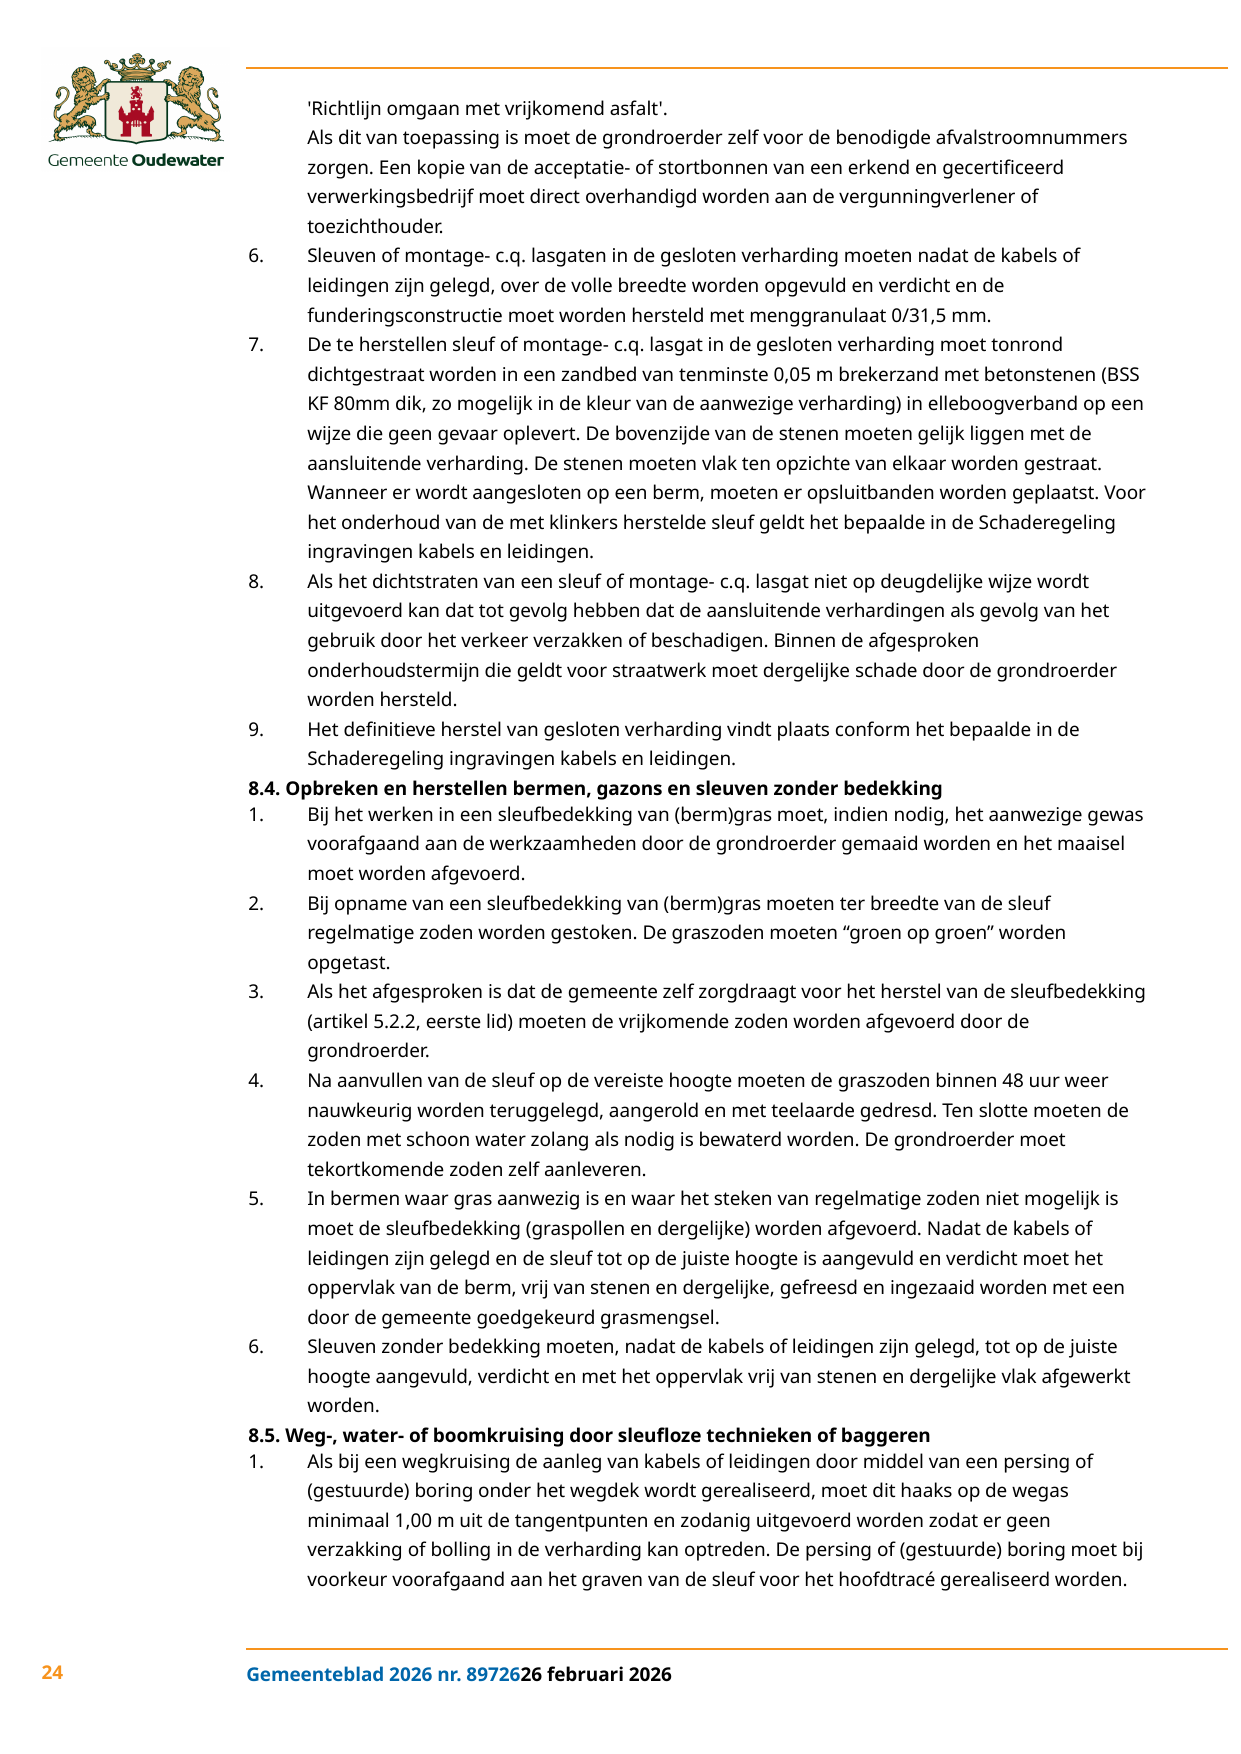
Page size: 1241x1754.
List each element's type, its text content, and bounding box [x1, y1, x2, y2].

list In bermen waar gras aanwezig is en waar het steken van regelmatige zoden niet mogelijk is moet de sleufbedekking (graspollen en dergelijke) worden afgevoerd. Nadat de kabels of leidingen zijn gelegd en de sleuf tot op de juiste hoogte is aangevuld en verdicht moet het oppervlak van de berm, vrij van stenen en dergelijke, gefreesd en ingezaaid worden met een door de gemeente goedgekeurd grasmengsel. [248, 1186, 1152, 1329]
list Na aanvullen van de sleuf op de vereiste hoogte moeten de graszoden binnen 48 uur weer nauwkeurig worden teruggelegd, aangerold en met teelaarde gedresd. Ten slotte moeten de zoden met schoon water zolang als nodig is bewaterd worden. De grondroerder moet tekortkomende zoden zelf aanleveren. [248, 1067, 1152, 1182]
list Sleuven of montage- c.q. lasgaten in de gesloten verharding moeten nadat de kabels of leidingen zijn gelegd, over de volle breedte worden opgevuld en verdicht en de funderingsconstructie moet worden hersteld met menggranulaat 0/31,5 mm. [248, 243, 1152, 328]
list 'Richtlijn omgaan met vrijkomend asfalt'. [248, 95, 1152, 121]
list Als het afgesproken is dat de gemeente zelf zorgdraagt voor het herstel van de sleufbedekking (artikel 5.2.2, eerste lid) moeten de vrijkomende zoden worden afgevoerd door de grondroerder. [248, 978, 1152, 1063]
list Bij het werken in een sleufbedekking van (berm)gras moet, indien nodig, het aanwezige gewas voorafgaand aan de werkzaamheden door de grondroerder gemaaid worden en het maaisel moet worden afgevoerd. [248, 801, 1152, 886]
list De te herstellen sleuf of montage- c.q. lasgat in de gesloten verharding moet tonrond dichtgestraat worden in een zandbed van tenminste 0,05 m brekerzand met betonstenen (BSS KF 80mm dik, zo mogelijk in de kleur van de aanwezige verharding) in elleboogverband op een wijze die geen gevaar oplevert. De bovenzijde van de stenen moeten gelijk liggen met de aansluitende verharding. De stenen moeten vlak ten opzichte van elkaar worden gestraat. Wanneer er wordt aangesloten op een berm, moeten er opsluitbanden worden geplaatst. Voor het onderhoud van de met klinkers herstelde sleuf geldt het bepaalde in de Schaderegeling ingravingen kabels en leidingen. [248, 331, 1152, 564]
list Als het dichtstraten van een sleuf of montage- c.q. lasgat niet op deugdelijke wijze wordt uitgevoerd kan dat tot gevolg hebben dat de aansluitende verhardingen als gevolg van het gebruik door het verkeer verzakken of beschadigen. Binnen de afgesproken onderhoudstermijn die geldt voor straatwerk moet dergelijke schade door de grondroerder worden hersteld. [248, 568, 1152, 712]
list Het definitieve herstel van gesloten verharding vindt plaats conform het bepaalde in de Schaderegeling ingravingen kabels en leidingen. [248, 716, 1152, 771]
list Bij opname van een sleufbedekking van (berm)gras moeten ter breedte van de sleuf regelmatige zoden worden gestoken. De graszoden moeten “groen op groen” worden opgetast. [248, 890, 1152, 974]
text 8.5. Weg-, water- of boomkruising door sleufloze technieken of baggeren [248, 1422, 1152, 1448]
list Als dit van toepassing is moet de grondroerder zelf voor de benodigde afvalstroomnummers zorgen. Een kopie van de acceptatie- of stortbonnen van een erkend en gecertificeerd verwerkingsbedrijf moet direct overhandigd worden aan de vergunningverlener of toezichthouder. [248, 124, 1152, 239]
text 8.4. Opbreken en herstellen bermen, gazons en sleuven zonder bedekking [248, 775, 1152, 801]
picture [41, 47, 231, 172]
list Als bij een wegkruising de aanleg van kabels of leidingen door middel van een persing of (gestuurde) boring onder het wegdek wordt gerealiseerd, moet dit haaks op de wegas minimaal 1,00 m uit de tangentpunten en zodanig uitgevoerd worden zodat er geen verzakking of bolling in de verharding kan optreden. De persing of (gestuurde) boring moet bij voorkeur voorafgaand aan het graven van de sleuf voor het hoofdtracé gerealiseerd worden. [248, 1448, 1152, 1592]
list Sleuven zonder bedekking moeten, nadat de kabels of leidingen zijn gelegd, tot op de juiste hoogte aangevuld, verdicht en met het oppervlak vrij van stenen en dergelijke vlak afgewerkt worden. [248, 1333, 1152, 1418]
